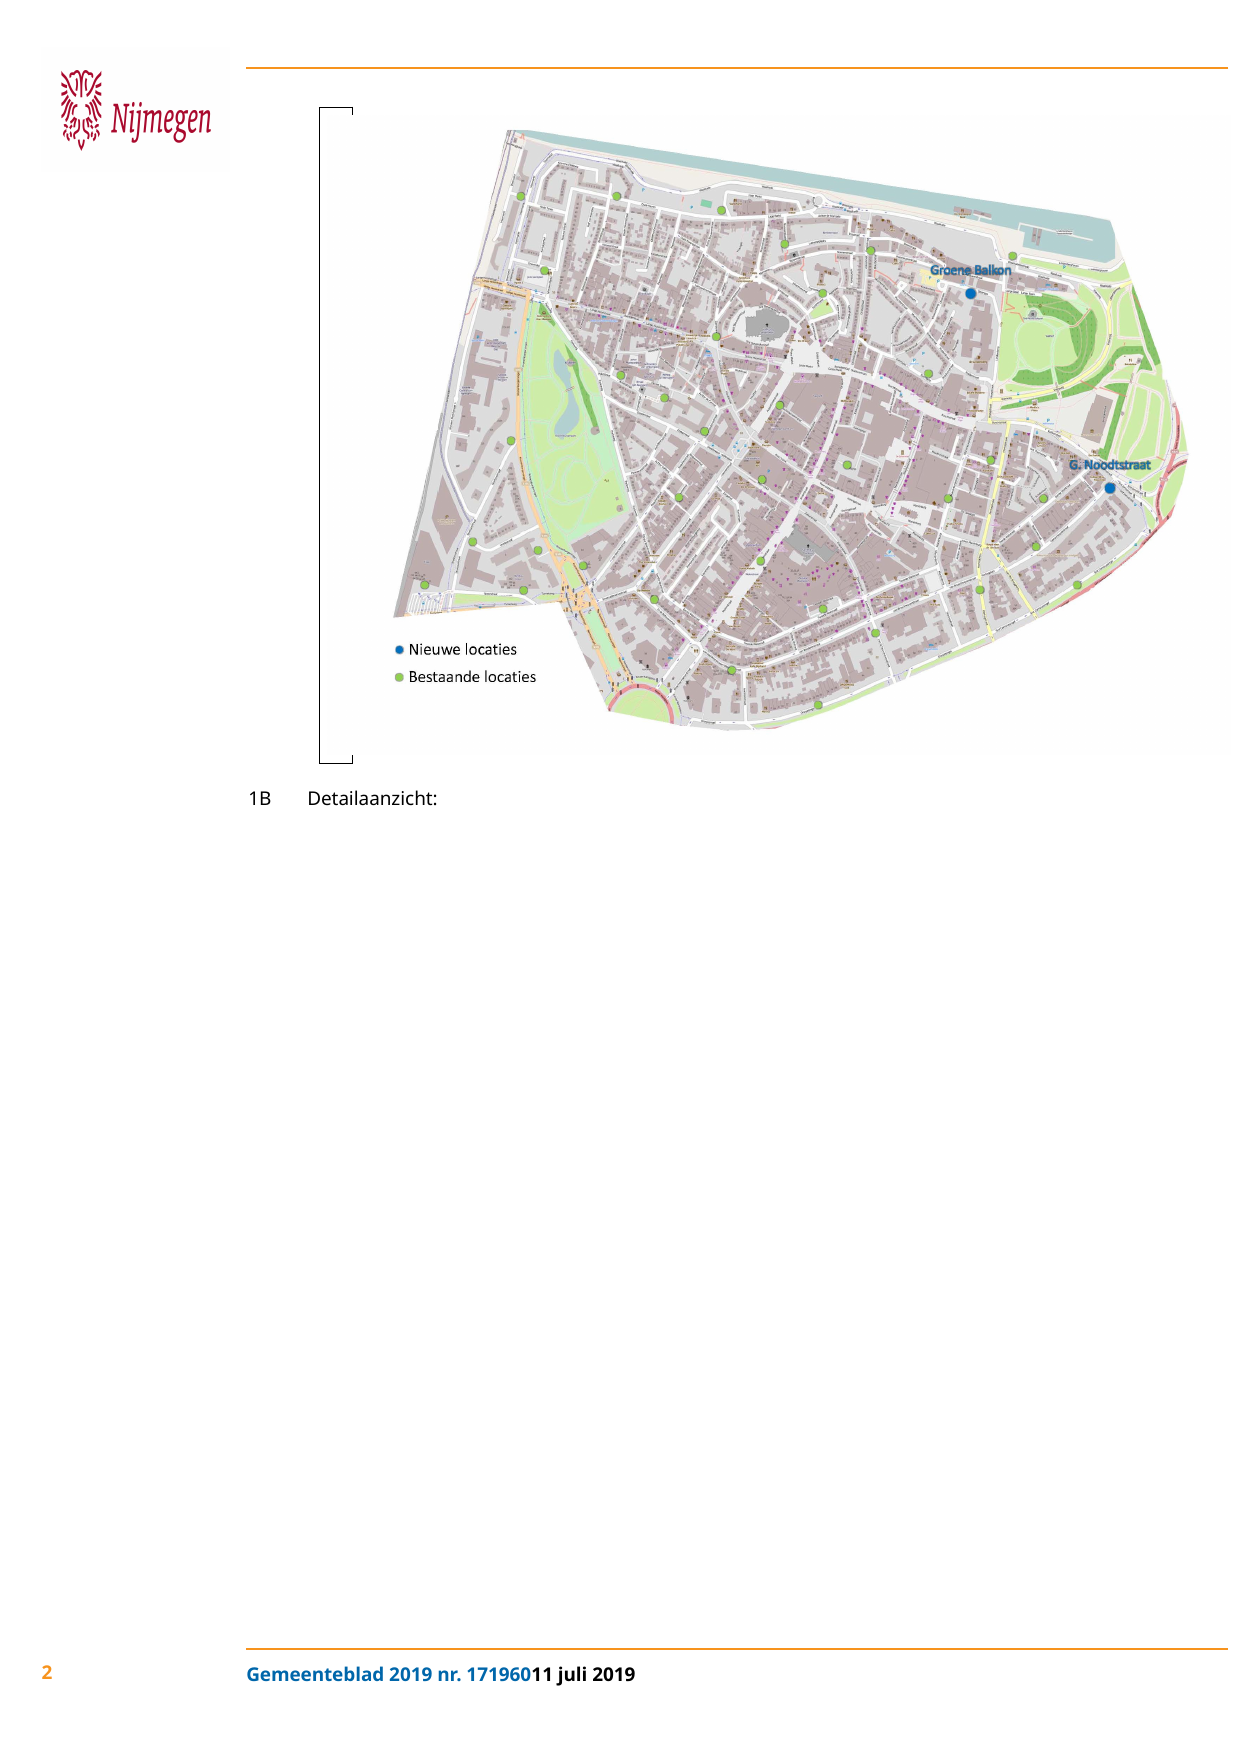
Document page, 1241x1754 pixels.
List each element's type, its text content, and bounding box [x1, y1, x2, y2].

picture [327, 115, 1232, 755]
list Detailaanzicht: [248, 785, 1152, 810]
picture [41, 47, 231, 172]
